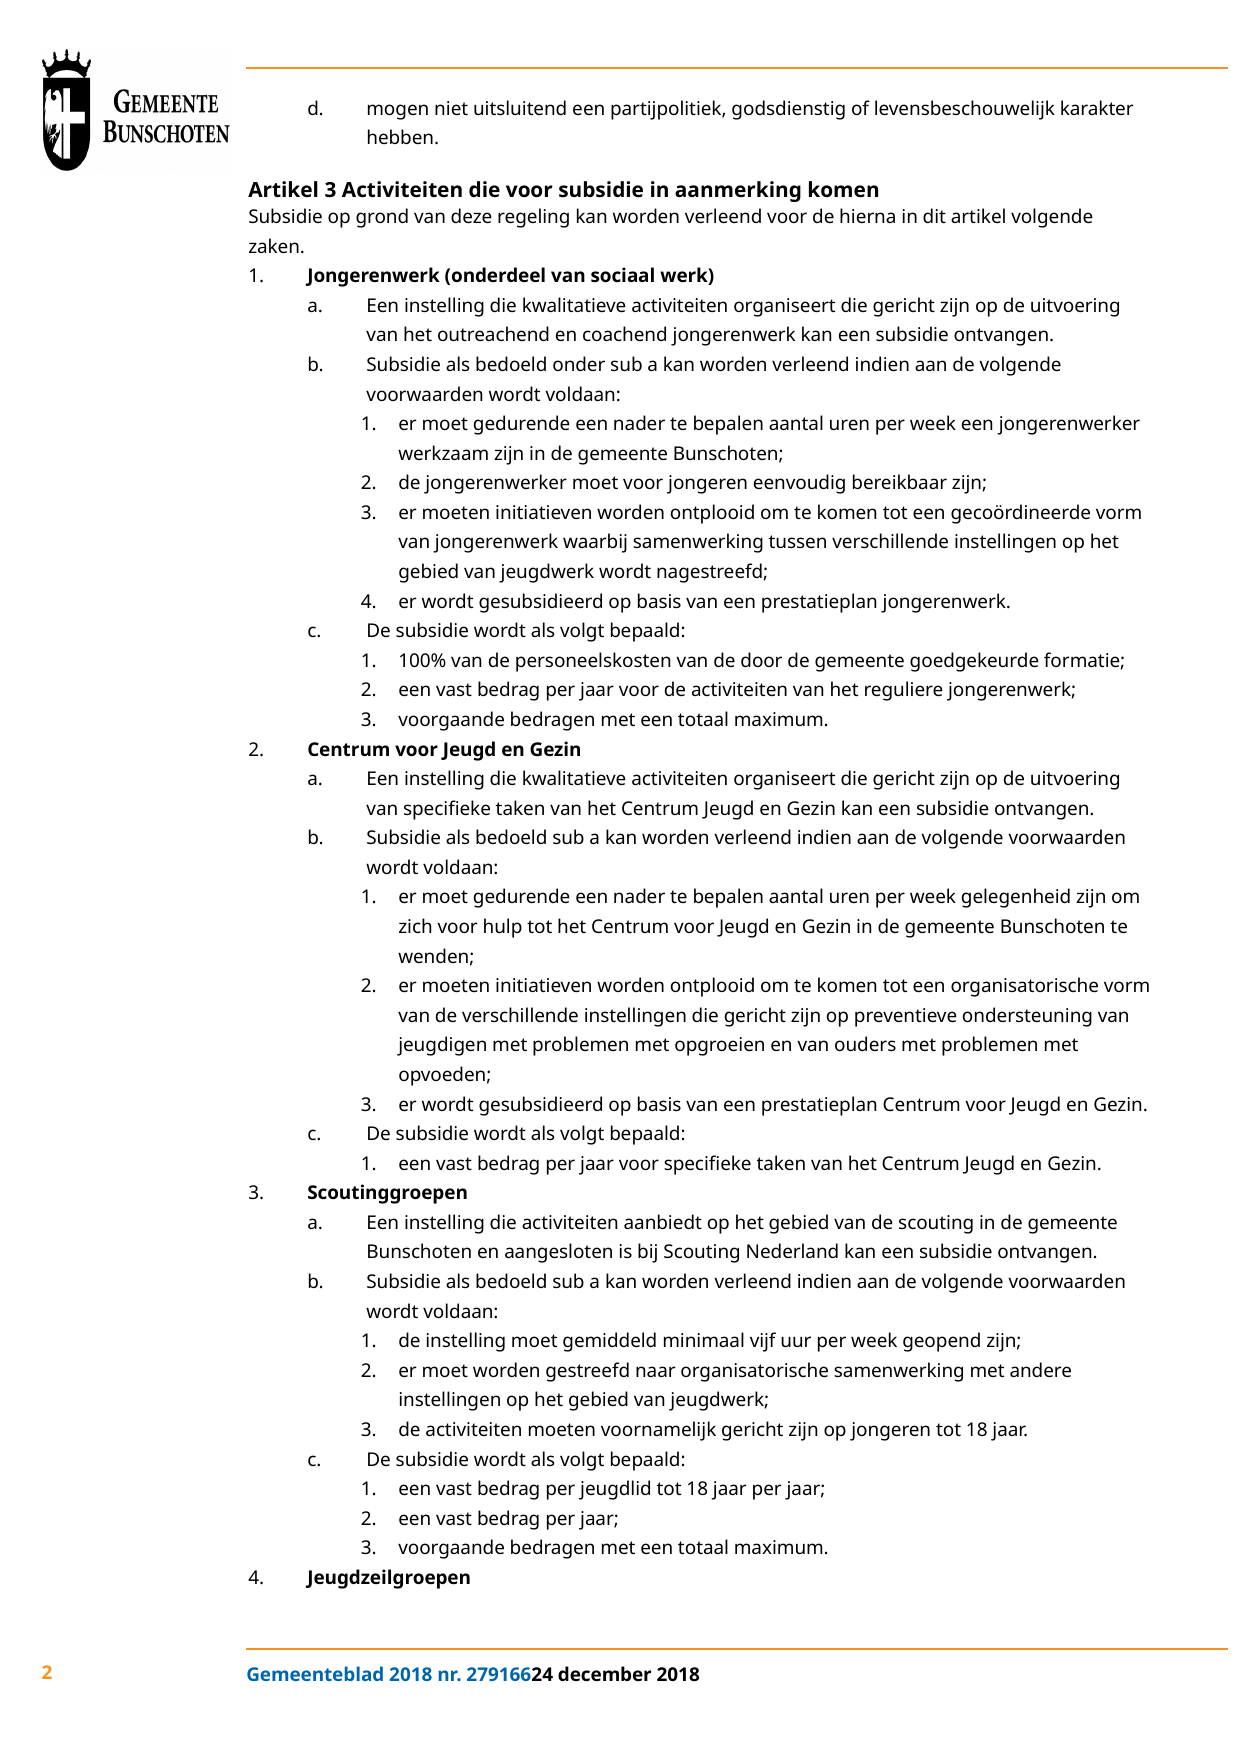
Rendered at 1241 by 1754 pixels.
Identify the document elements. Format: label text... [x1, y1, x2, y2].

list een vast bedrag per jaar; [361, 1505, 1152, 1531]
list de jongerenwerker moet voor jongeren eenvoudig bereikbaar zijn; [361, 469, 1152, 495]
text Subsidie op grond van deze regeling kan worden verleend voor de hierna in dit artikel volgende zaken. [248, 203, 1152, 258]
list de instelling moet gemiddeld minimaal vijf uur per week geopend zijn; [361, 1327, 1152, 1353]
list een vast bedrag per jaar voor de activiteiten van het reguliere jongerenwerk; [361, 677, 1152, 702]
text Artikel 3 Activiteiten die voor subsidie in aanmerking komen [248, 175, 1152, 203]
list een vast bedrag per jaar voor specifieke taken van het Centrum Jeugd en Gezin. [361, 1150, 1152, 1176]
list voorgaande bedragen met een totaal maximum. [361, 1534, 1152, 1560]
list er moeten initiatieven worden ontplooid om te komen tot een organisatorische vorm van de verschillende instellingen die gericht zijn op preventieve ondersteuning van jeugdigen met problemen met opgroeien en van ouders met problemen met opvoeden; [361, 972, 1152, 1087]
list een vast bedrag per jeugdlid tot 18 jaar per jaar; [361, 1475, 1152, 1501]
list er moet worden gestreefd naar organisatorische samenwerking met andere instellingen op het gebied van jeugdwerk; [361, 1357, 1152, 1412]
list Jongerenwerk (onderdeel van sociaal werk) [248, 262, 1152, 288]
list Een instelling die kwalitatieve activiteiten organiseert die gericht zijn op de uitvoering van specifieke taken van het Centrum Jeugd en Gezin kan een subsidie ontvangen. [307, 765, 1152, 821]
list er moet gedurende een nader te bepalen aantal uren per week een jongerenwerker werkzaam zijn in de gemeente Bunschoten; [361, 410, 1152, 466]
picture [41, 47, 231, 172]
list Een instelling die activiteiten aanbiedt op het gebied van de scouting in de gemeente Bunschoten en aangesloten is bij Scouting Nederland kan een subsidie ontvangen. [307, 1209, 1152, 1264]
list er wordt gesubsidieerd op basis van een prestatieplan jongerenwerk. [361, 588, 1152, 613]
list Subsidie als bedoeld onder sub a kan worden verleend indien aan de volgende voorwaarden wordt voldaan: [307, 351, 1152, 406]
list De subsidie wordt als volgt bepaald: [307, 1446, 1152, 1471]
list Subsidie als bedoeld sub a kan worden verleend indien aan de volgende voorwaarden wordt voldaan: [307, 1268, 1152, 1323]
list Een instelling die kwalitatieve activiteiten organiseert die gericht zijn op de uitvoering van het outreachend en coachend jongerenwerk kan een subsidie ontvangen. [307, 292, 1152, 347]
list Subsidie als bedoeld sub a kan worden verleend indien aan de volgende voorwaarden wordt voldaan: [307, 824, 1152, 880]
list 100% van de personeelskosten van de door de gemeente goedgekeurde formatie; [361, 647, 1152, 673]
list er moet gedurende een nader te bepalen aantal uren per week gelegenheid zijn om zich voor hulp tot het Centrum voor Jeugd en Gezin in de gemeente Bunschoten te wenden; [361, 884, 1152, 968]
list er wordt gesubsidieerd op basis van een prestatieplan Centrum voor Jeugd en Gezin. [361, 1091, 1152, 1116]
list de activiteiten moeten voornamelijk gericht zijn op jongeren tot 18 jaar. [361, 1416, 1152, 1442]
list mogen niet uitsluitend een partijpolitiek, godsdienstig of levensbeschouwelijk karakter hebben. [307, 95, 1152, 150]
list De subsidie wordt als volgt bepaald: [307, 617, 1152, 643]
list Centrum voor Jeugd en Gezin [248, 736, 1152, 761]
list Scoutinggroepen [248, 1179, 1152, 1205]
list De subsidie wordt als volgt bepaald: [307, 1120, 1152, 1146]
list er moeten initiatieven worden ontplooid om te komen tot een gecoördineerde vorm van jongerenwerk waarbij samenwerking tussen verschillende instellingen op het gebied van jeugdwerk wordt nagestreefd; [361, 499, 1152, 584]
list Jeugdzeilgroepen [248, 1564, 1152, 1590]
list voorgaande bedragen met een totaal maximum. [361, 706, 1152, 732]
